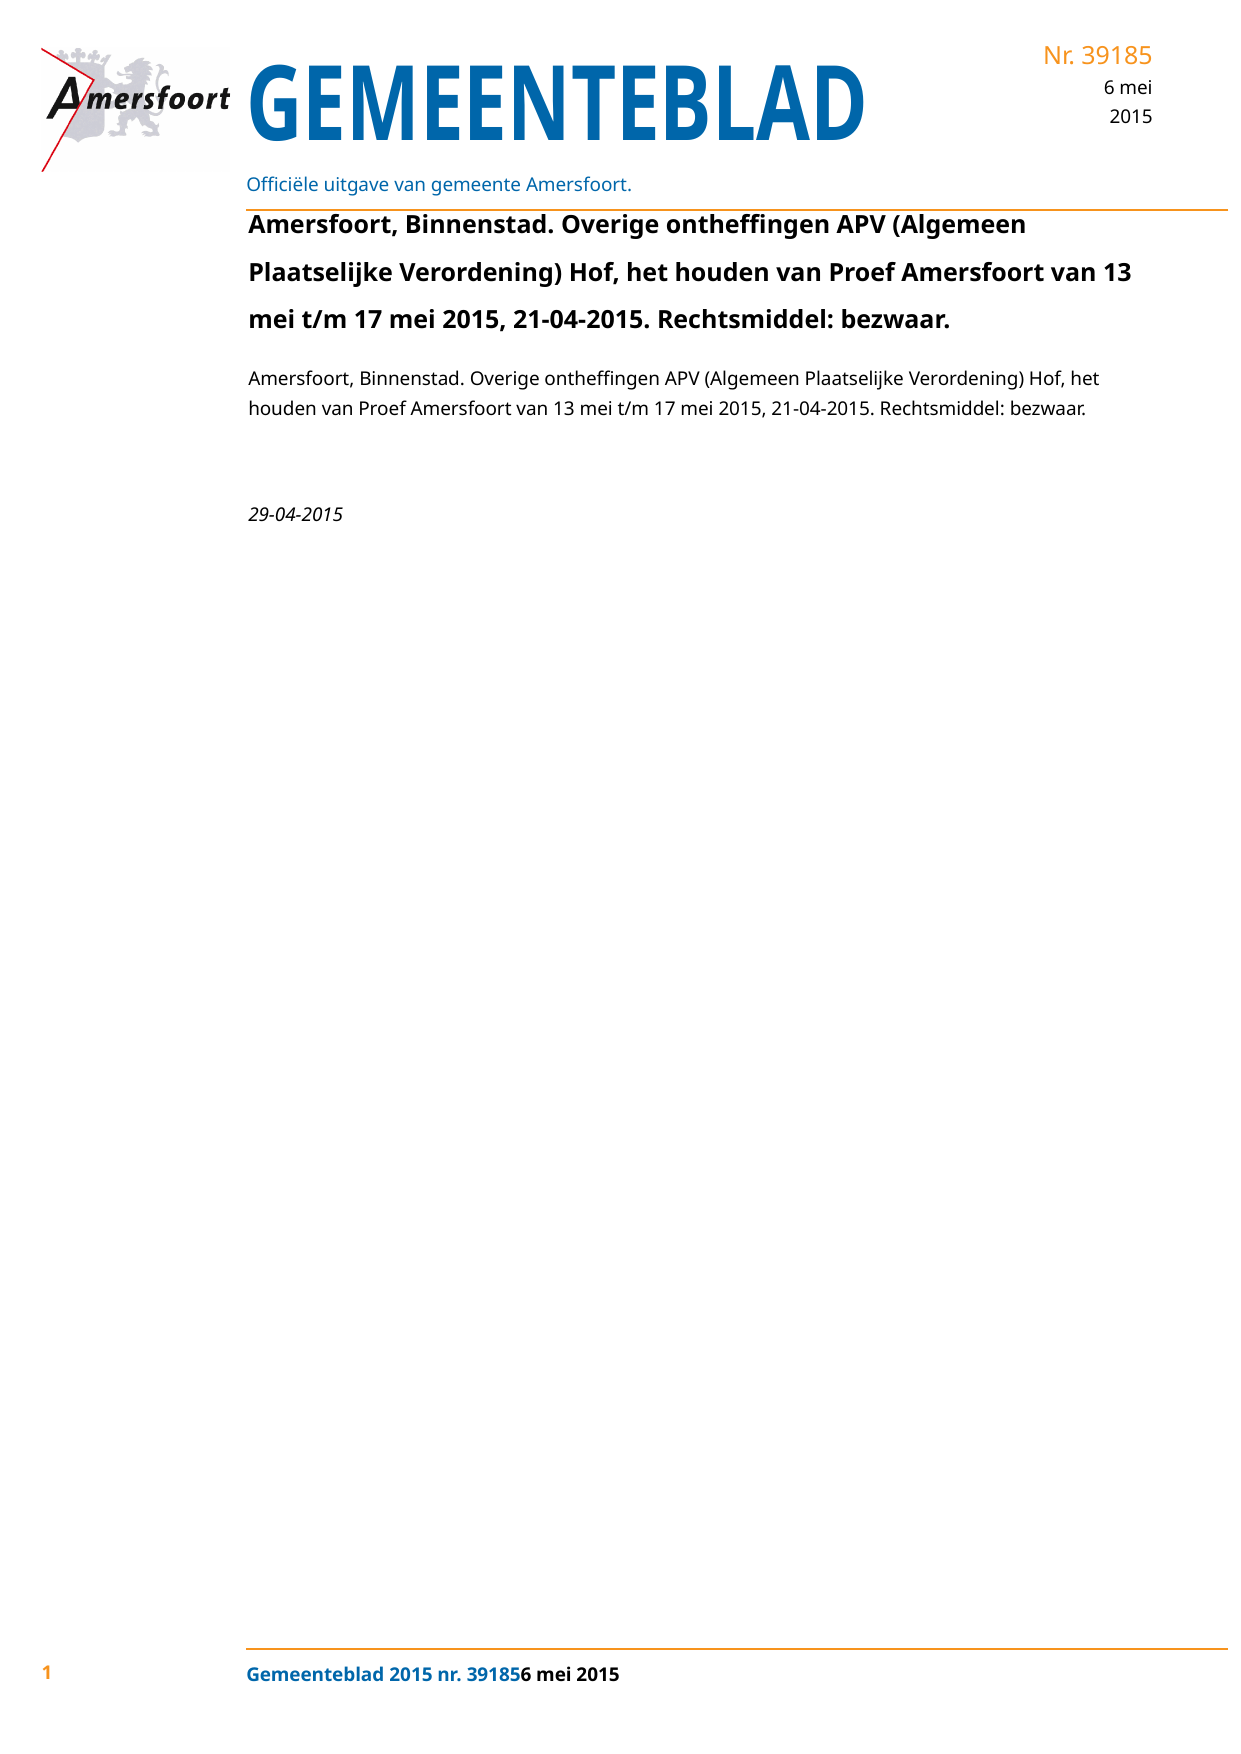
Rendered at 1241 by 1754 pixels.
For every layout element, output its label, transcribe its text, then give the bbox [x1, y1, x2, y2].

text Amersfoort, Binnenstad. Overige ontheffingen APV (Algemeen Plaatselijke Verordening) Hof, het houden van Proef Amersfoort van 13 mei t/m 17 mei 2015, 21-04-2015. Rechtsmiddel: bezwaar. [248, 211, 1152, 336]
picture [41, 47, 231, 172]
text Amersfoort, Binnenstad. Overige ontheffingen APV (Algemeen Plaatselijke Verordening) Hof, het houden van Proef Amersfoort van 13 mei t/m 17 mei 2015, 21-04-2015. Rechtsmiddel: bezwaar. [248, 366, 1152, 421]
text 29-04-2015 [248, 501, 1152, 527]
